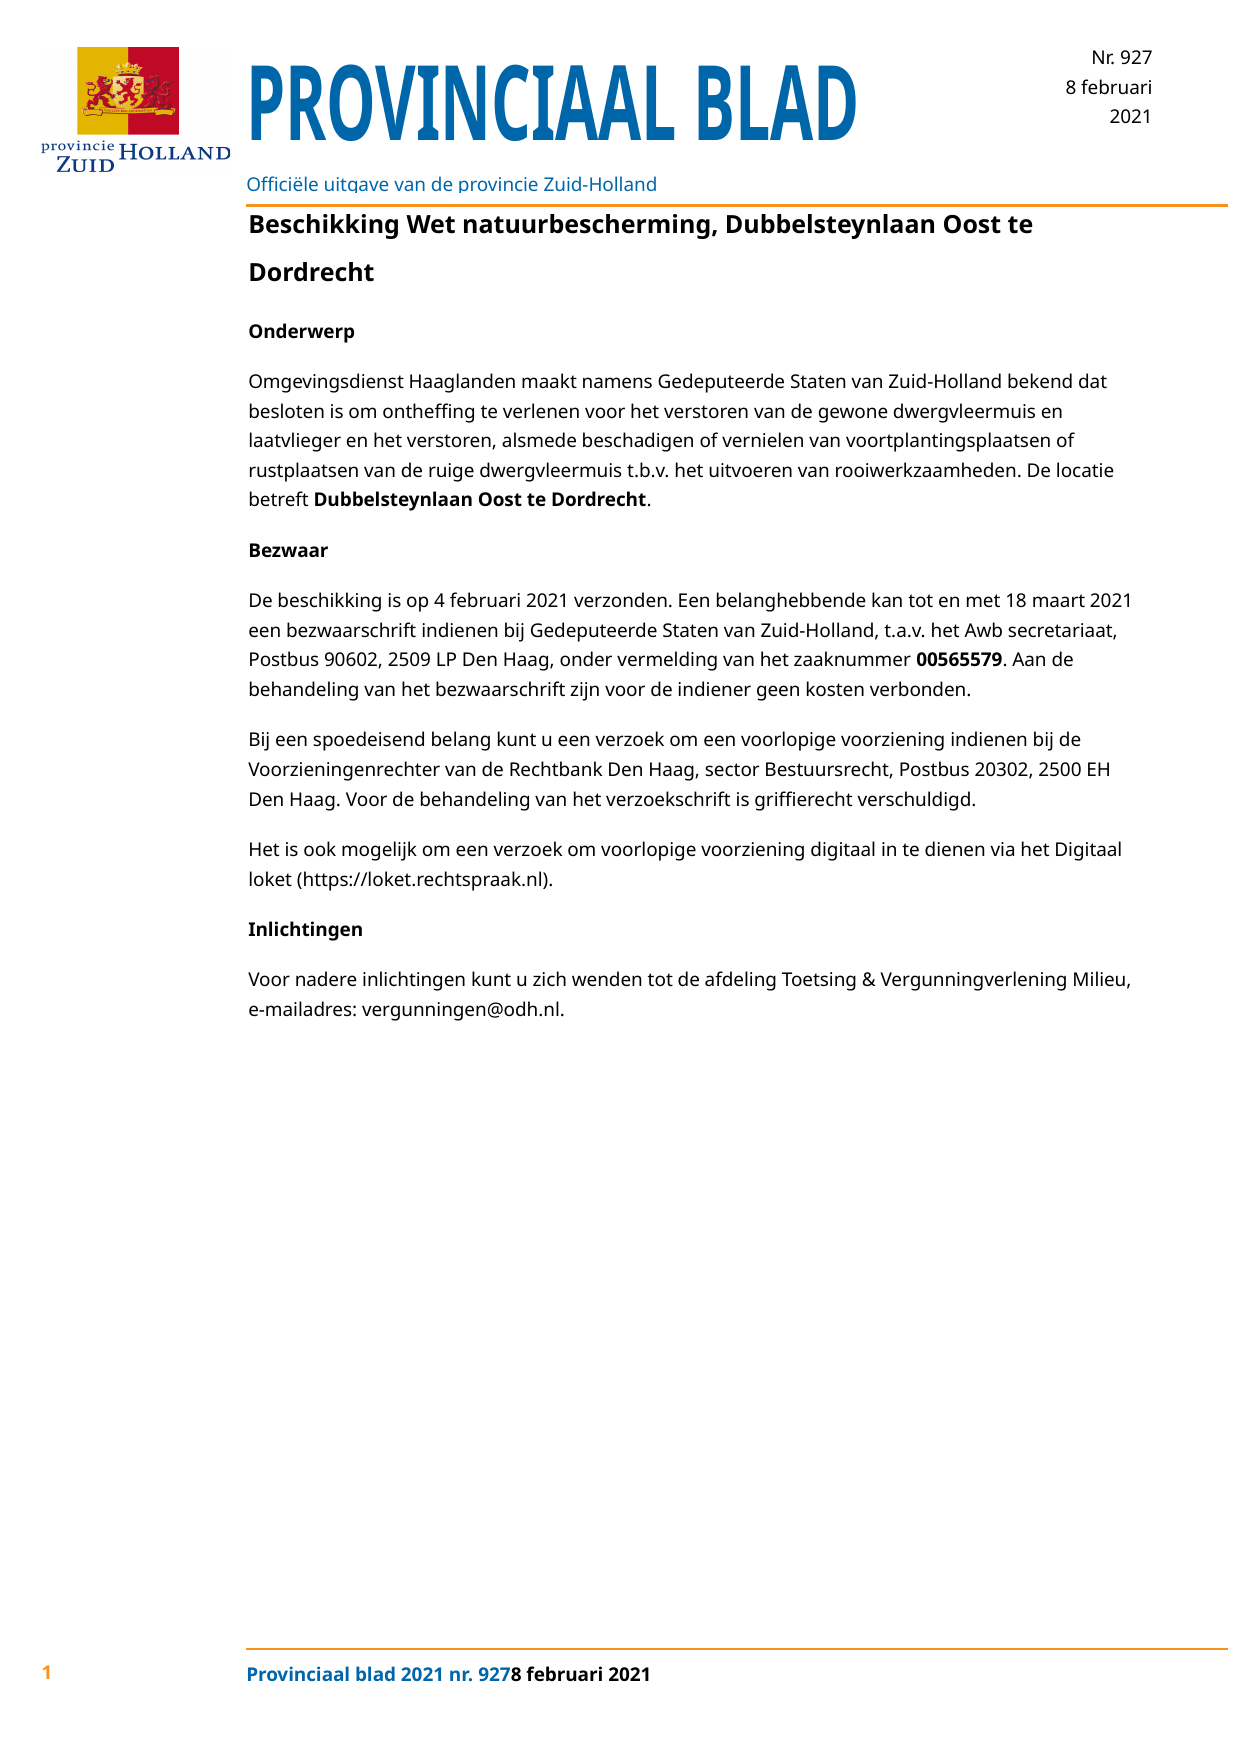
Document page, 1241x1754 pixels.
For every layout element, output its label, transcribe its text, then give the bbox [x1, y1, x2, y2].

text Bezwaar [248, 537, 1152, 563]
text Bij een spoedeisend belang kunt u een verzoek om een voorlopige voorziening indienen bij de Voorzieningenrechter van de Rechtbank Den Haag, sector Bestuursrecht, Postbus 20302, 2500 EH Den Haag. Voor de behandeling van het verzoekschrift is griffierecht verschuldigd. [248, 727, 1152, 812]
text Inlichtingen [248, 916, 1152, 942]
text Het is ook mogelijk om een verzoek om voorlopige voorziening digitaal in te dienen via het Digitaal loket (https://loket.rechtspraak.nl). [248, 836, 1152, 892]
picture [41, 47, 231, 172]
text Voor nadere inlichtingen kunt u zich wenden tot de afdeling Toetsing & Vergunningverlening Milieu, e-mailadres: vergunningen@odh.nl. [248, 967, 1152, 1022]
text Onderwerp [248, 318, 1152, 344]
text Beschikking Wet natuurbescherming, Dubbelsteynlaan Oost te Dordrecht [248, 207, 1152, 288]
text Omgevingsdienst Haaglanden maakt namens Gedeputeerde Staten van Zuid-Holland bekend dat besloten is om ontheffing te verlenen voor het verstoren van de gewone dwergvleermuis en laatvlieger en het verstoren, alsmede beschadigen of vernielen van voortplantingsplaatsen of rustplaatsen van de ruige dwergvleermuis t.b.v. het uitvoeren van rooiwerkzaamheden. De locatie betreft Dubbelsteynlaan Oost te Dordrecht. [248, 368, 1152, 512]
text De beschikking is op 4 februari 2021 verzonden. Een belanghebbende kan tot en met 18 maart 2021 een bezwaarschrift indienen bij Gedeputeerde Staten van Zuid-Holland, t.a.v. het Awb secretariaat, Postbus 90602, 2509 LP Den Haag, onder vermelding van het zaaknummer 00565579. Aan de behandeling van het bezwaarschrift zijn voor de indiener geen kosten verbonden. [248, 587, 1152, 702]
